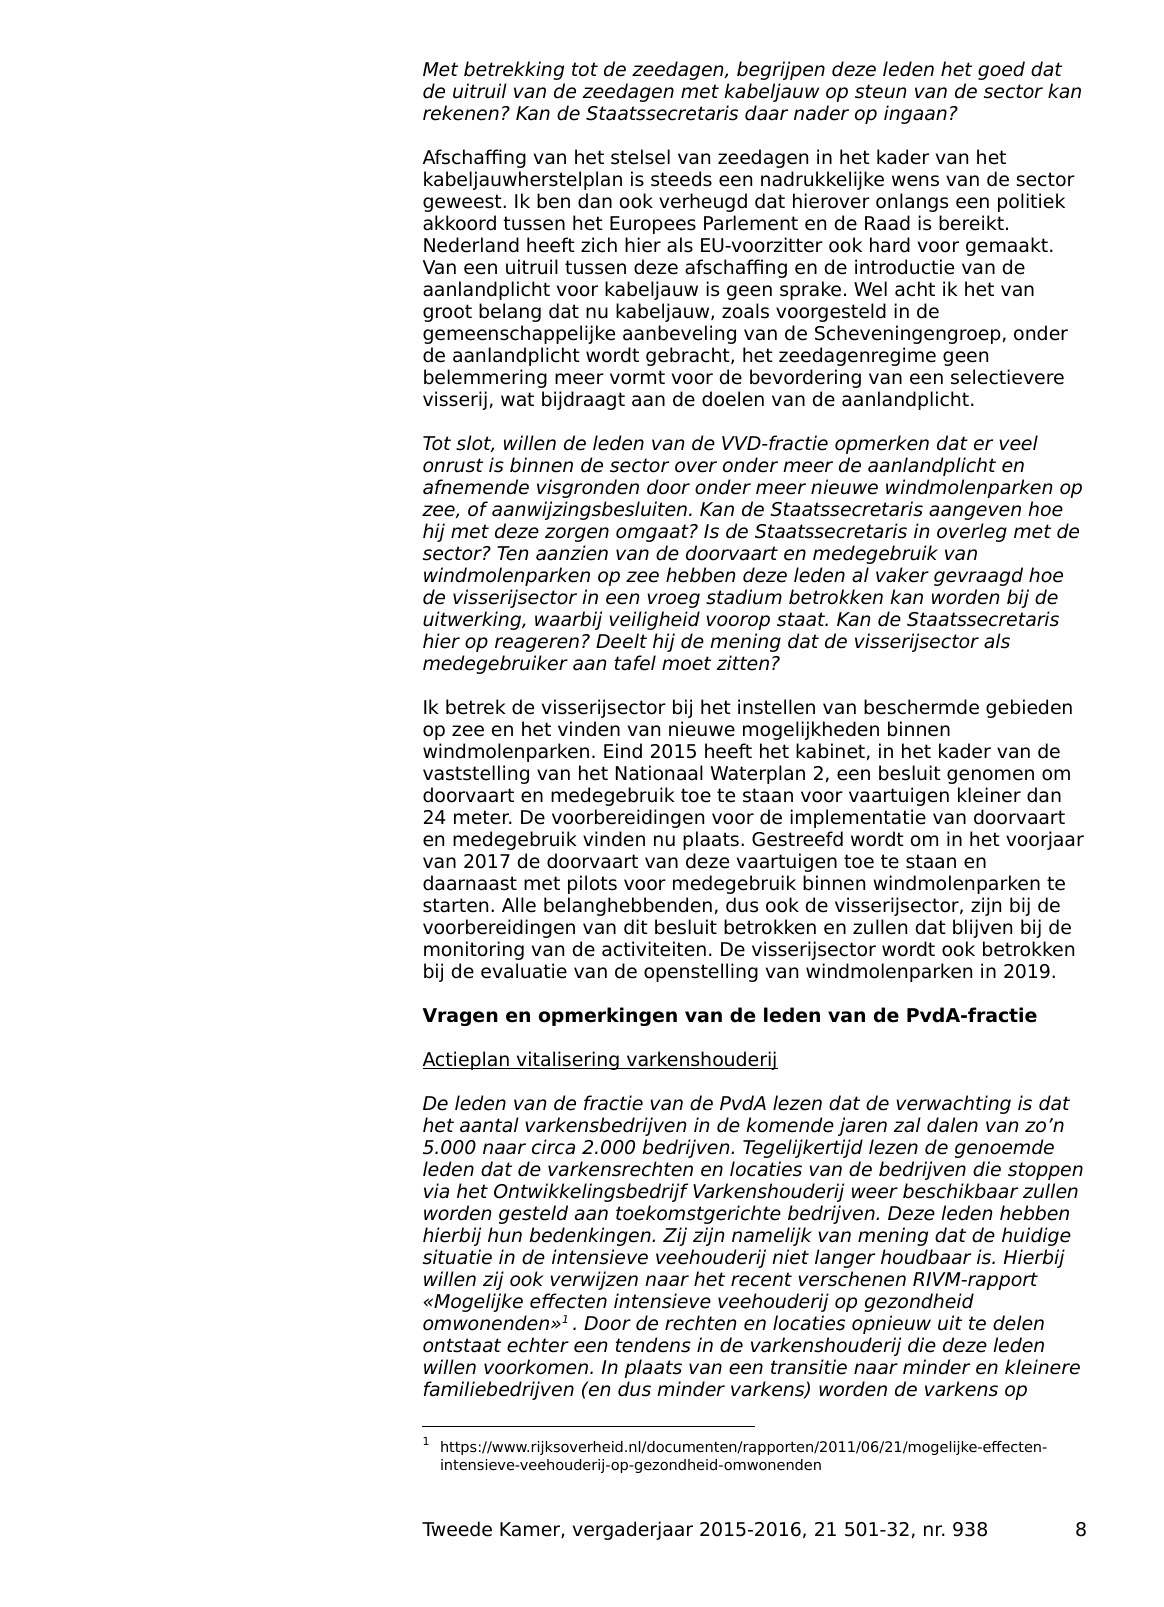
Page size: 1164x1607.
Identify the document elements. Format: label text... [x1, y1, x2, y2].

text De leden van de fractie van de PvdA lezen dat de verwachting is dat het aantal varkensbedrijven in de komende jaren zal dalen van zo’n 5.000 naar circa 2.000 bedrijven. Tegelijkertijd lezen de genoemde leden dat de varkensrechten en locaties van de bedrijven die stoppen via het Ontwikkelingsbedrijf Varkenshouderij weer beschikbaar zullen worden gesteld aan toekomstgerichte bedrijven. Deze leden hebben hierbij hun bedenkingen. Zij zijn namelijk van mening dat de huidige situatie in de intensieve veehouderij niet langer houdbaar is. Hierbij willen zij ook verwijzen naar het recent verschenen RIVM-rapport «Mogelijke effecten intensieve veehouderij op gezondheid omwonenden». Door de rechten en locaties opnieuw uit te delen ontstaat echter een tendens in de varkenshouderij die deze leden willen voorkomen. In plaats van een transitie naar minder en kleinere familiebedrijven (en dus minder varkens) worden de varkens op [422, 1093, 1087, 1401]
text Afschaffing van het stelsel van zeedagen in het kader van het kabeljauwherstelplan is steeds een nadrukkelijke wens van de sector geweest. Ik ben dan ook verheugd dat hierover onlangs een politiek akkoord tussen het Europees Parlement en de Raad is bereikt. Nederland heeft zich hier als EU-voorzitter ook hard voor gemaakt. Van een uitruil tussen deze afschaffing en de introductie van de aanlandplicht voor kabeljauw is geen sprake. Wel acht ik het van groot belang dat nu kabeljauw, zoals voorgesteld in de gemeenschappelijke aanbeveling van de Scheveningengroep, onder de aanlandplicht wordt gebracht, het zeedagenregime geen belemmering meer vormt voor de bevordering van een selectievere visserij, wat bijdraagt aan de doelen van de aanlandplicht. [422, 147, 1087, 411]
text Tot slot, willen de leden van de VVD-fractie opmerken dat er veel onrust is binnen de sector over onder meer de aanlandplicht en afnemende visgronden door onder meer nieuwe windmolenparken op zee, of aanwijzingsbesluiten. Kan de Staatssecretaris aangeven hoe hij met deze zorgen omgaat? Is de Staatssecretaris in overleg met de sector? Ten aanzien van de doorvaart en medegebruik van windmolenparken op zee hebben deze leden al vaker gevraagd hoe de visserijsector in een vroeg stadium betrokken kan worden bij de uitwerking, waarbij veiligheid voorop staat. Kan de Staatssecretaris hier op reageren? Deelt hij de mening dat de visserijsector als medegebruiker aan tafel moet zitten? [422, 433, 1087, 675]
text Met betrekking tot de zeedagen, begrijpen deze leden het goed dat de uitruil van de zeedagen met kabeljauw op steun van de sector kan rekenen? Kan de Staatssecretaris daar nader op ingaan? [422, 59, 1087, 125]
subtitle Vragen en opmerkingen van de leden van de PvdA-fractie [422, 1005, 1087, 1027]
text https://www.rijksoverheid.nl/documenten/rapporten/2011/06/21/mogelijke-effecten-intensieve-veehouderij-op-gezondheid-omwonenden [422, 1435, 1087, 1474]
subtitle Actieplan vitalisering varkenshouderij [422, 1049, 1087, 1071]
text Ik betrek de visserijsector bij het instellen van beschermde gebieden op zee en het vinden van nieuwe mogelijkheden binnen windmolenparken. Eind 2015 heeft het kabinet, in het kader van de vaststelling van het Nationaal Waterplan 2, een besluit genomen om doorvaart en medegebruik toe te staan voor vaartuigen kleiner dan 24 meter. De voorbereidingen voor de implementatie van doorvaart en medegebruik vinden nu plaats. Gestreefd wordt om in het voorjaar van 2017 de doorvaart van deze vaartuigen toe te staan en daarnaast met pilots voor medegebruik binnen windmolenparken te starten. Alle belanghebbenden, dus ook de visserijsector, zijn bij de voorbereidingen van dit besluit betrokken en zullen dat blijven bij de monitoring van de activiteiten. De visserijsector wordt ook betrokken bij de evaluatie van de openstelling van windmolenparken in 2019. [422, 697, 1087, 983]
